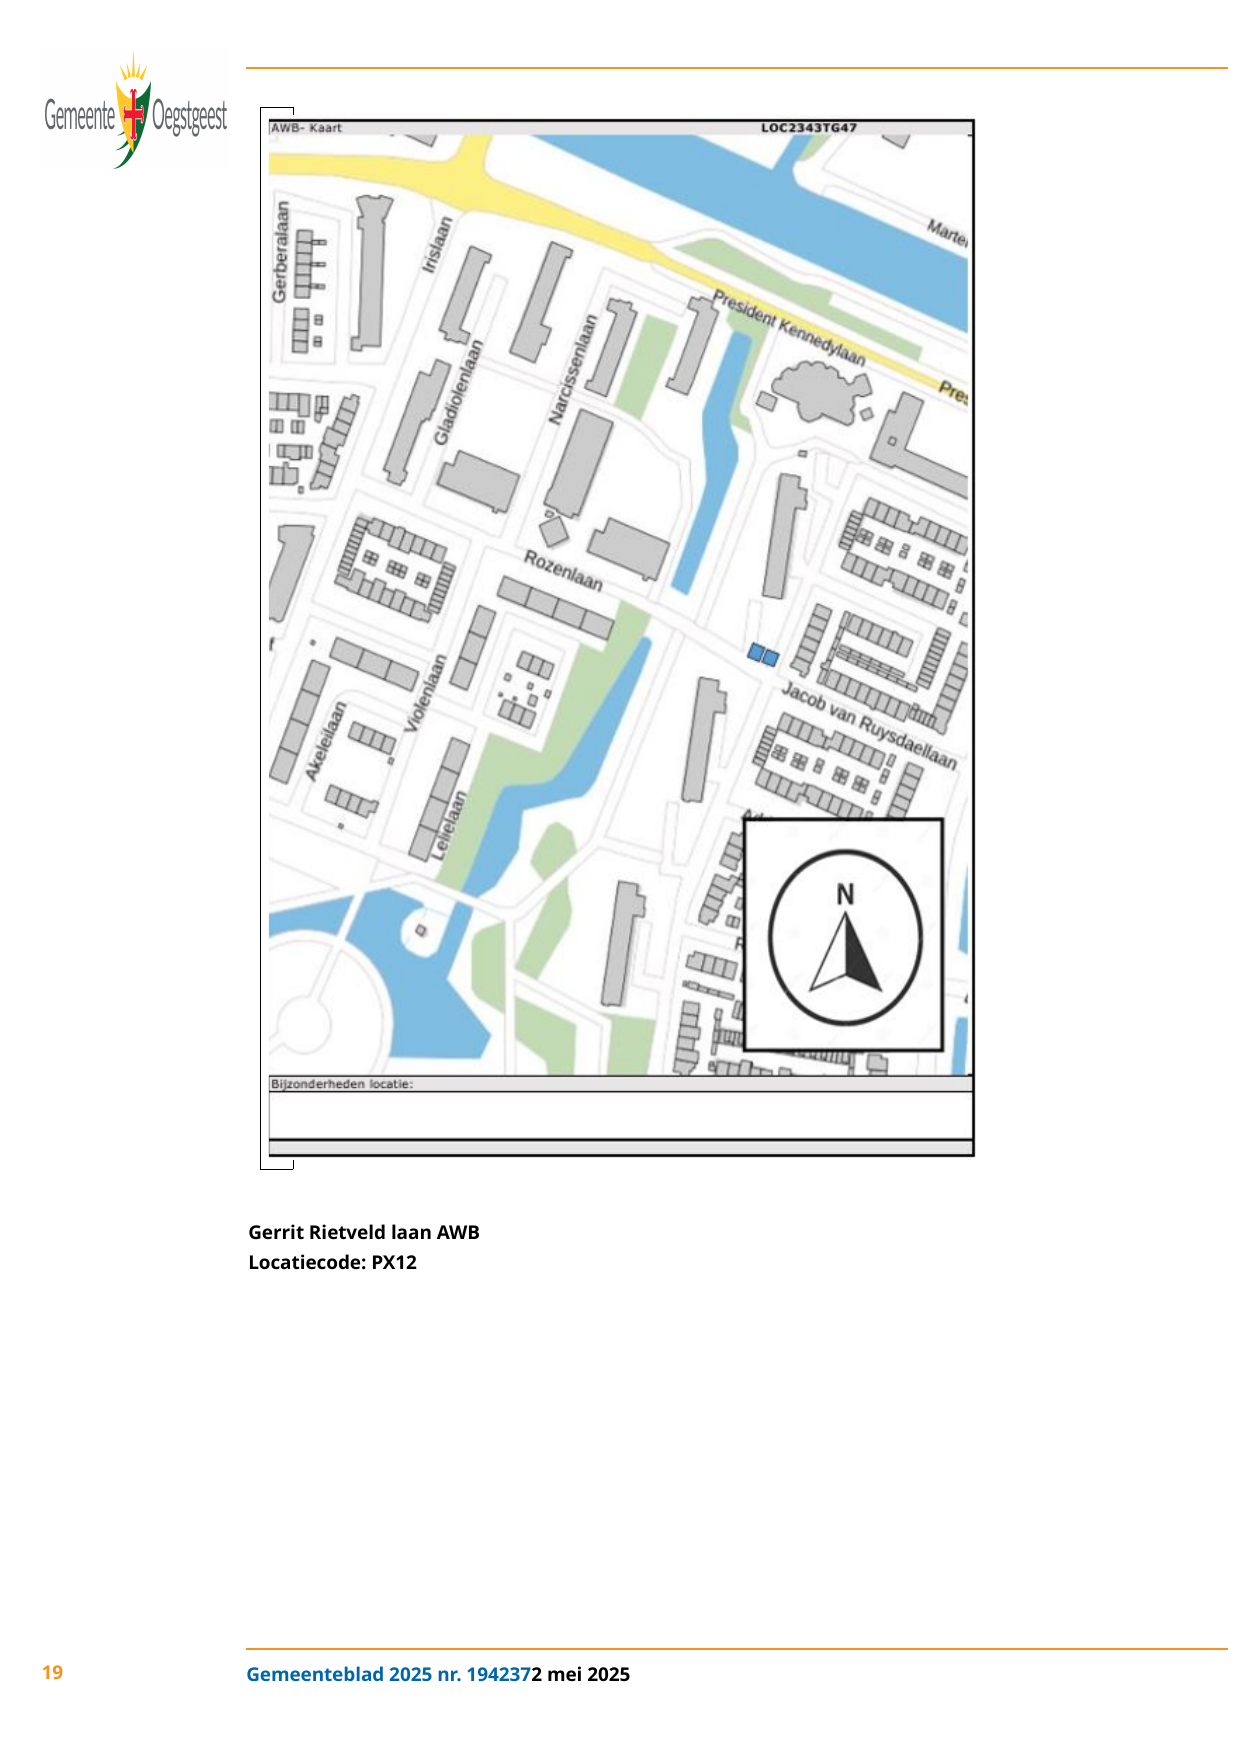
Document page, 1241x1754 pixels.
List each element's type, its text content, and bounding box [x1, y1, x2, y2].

picture [268, 115, 978, 1160]
picture [41, 47, 231, 172]
text Gerrit Rietveld laan AWB [248, 1219, 1152, 1245]
text Locatiecode: PX12 [248, 1249, 1152, 1275]
